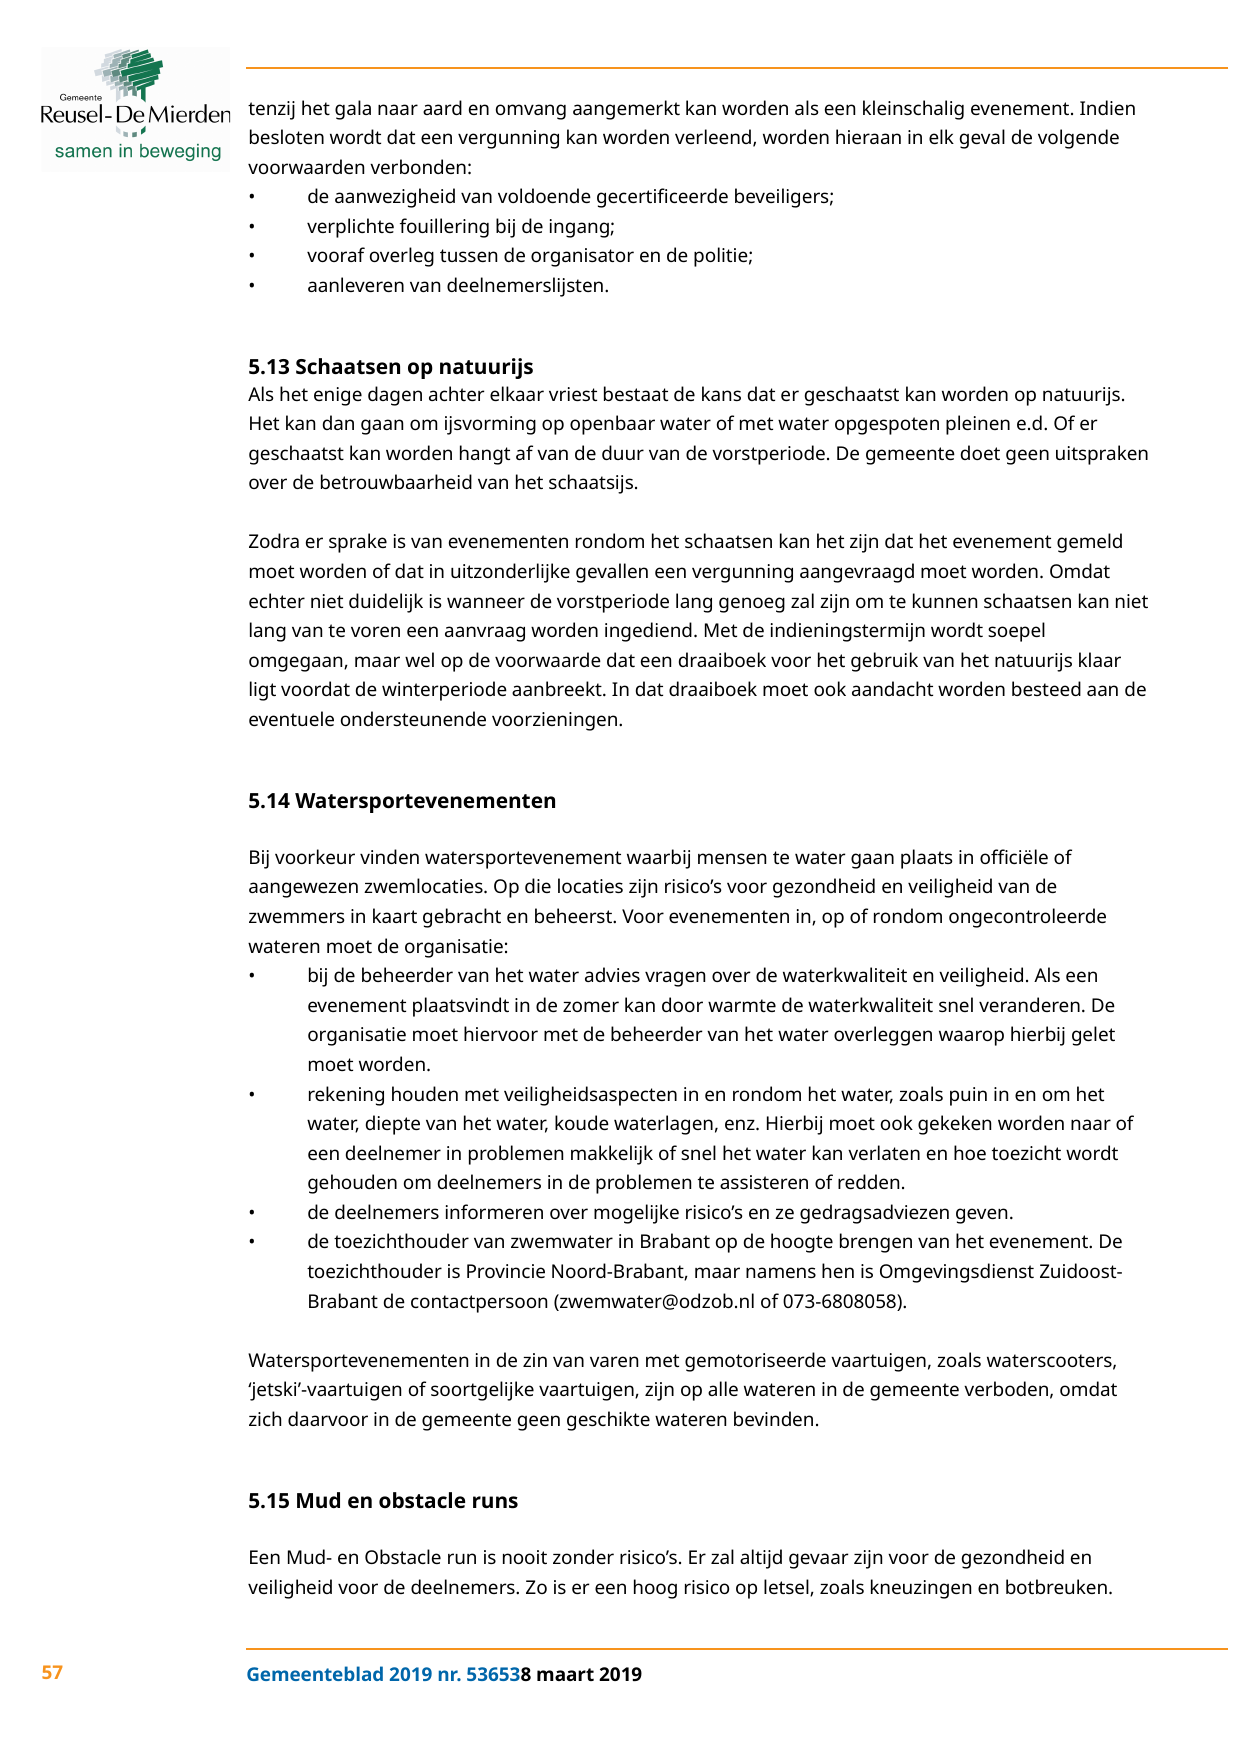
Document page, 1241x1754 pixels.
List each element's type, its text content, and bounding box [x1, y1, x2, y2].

text Bij voorkeur vinden watersportevenement waarbij mensen te water gaan plaats in officiële of aangewezen zwemlocaties. Op die locaties zijn risico’s voor gezondheid en veiligheid van de zwemmers in kaart gebracht en beheerst. Voor evenementen in, op of rondom ongecontroleerde wateren moet de organisatie: [248, 844, 1152, 959]
list de toezichthouder van zwemwater in Brabant op de hoogte brengen van het evenement. De toezichthouder is Provincie Noord-Brabant, maar namens hen is Omgevingsdienst Zuidoost-Brabant de contactpersoon (zwemwater@odzob.nl of 073-6808058). [248, 1229, 1152, 1314]
text Een Mud- en Obstacle run is nooit zonder risico’s. Er zal altijd gevaar zijn voor de gezondheid en veiligheid voor de deelnemers. Zo is er een hoog risico op letsel, zoals kneuzingen en botbreuken. [248, 1544, 1152, 1599]
text 5.13 Schaatsen op natuurijs [248, 352, 1152, 381]
list de deelnemers informeren over mogelijke risico’s en ze gedragsadviezen geven. [248, 1199, 1152, 1225]
list rekening houden met veiligheidsaspecten in en rondom het water, zoals puin in en om het water, diepte van het water, koude waterlagen, enz. Hierbij moet ook gekeken worden naar of een deelnemer in problemen makkelijk of snel het water kan verlaten en hoe toezicht wordt gehouden om deelnemers in de problemen te assisteren of redden. [248, 1081, 1152, 1195]
list bij de beheerder van het water advies vragen over de waterkwaliteit en veiligheid. Als een evenement plaatsvindt in de zomer kan door warmte de waterkwaliteit snel veranderen. De organisatie moet hiervoor met de beheerder van het water overleggen waarop hierbij gelet moet worden. [248, 962, 1152, 1077]
text 5.15 Mud en obstacle runs [248, 1486, 1152, 1515]
text 5.14 Watersportevenementen [248, 786, 1152, 814]
list vooraf overleg tussen de organisator en de politie; [248, 243, 1152, 268]
text tenzij het gala naar aard en omvang aangemerkt kan worden als een kleinschalig evenement. Indien besloten wordt dat een vergunning kan worden verleend, worden hieraan in elk geval de volgende voorwaarden verbonden: [248, 95, 1152, 180]
list aanleveren van deelnemerslijsten. [248, 272, 1152, 298]
text Watersportevenementen in de zin van varen met gemotoriseerde vaartuigen, zoals waterscooters, ‘jetski’-vaartuigen of soortgelijke vaartuigen, zijn op alle wateren in de gemeente verboden, omdat zich daarvoor in de gemeente geen geschikte wateren bevinden. [248, 1347, 1152, 1432]
picture [41, 47, 231, 172]
list verplichte fouillering bij de ingang; [248, 213, 1152, 239]
text Zodra er sprake is van evenementen rondom het schaatsen kan het zijn dat het evenement gemeld moet worden of dat in uitzonderlijke gevallen een vergunning aangevraagd moet worden. Omdat echter niet duidelijk is wanneer de vorstperiode lang genoeg zal zijn om te kunnen schaatsen kan niet lang van te voren een aanvraag worden ingediend. Met de indieningstermijn wordt soepel omgegaan, maar wel op de voorwaarde dat een draaiboek voor het gebruik van het natuurijs klaar ligt voordat de winterperiode aanbreekt. In dat draaiboek moet ook aandacht worden besteed aan de eventuele ondersteunende voorzieningen. [248, 529, 1152, 732]
text Als het enige dagen achter elkaar vriest bestaat de kans dat er geschaatst kan worden op natuurijs. Het kan dan gaan om ijsvorming op openbaar water of met water opgespoten pleinen e.d. Of er geschaatst kan worden hangt af van de duur van de vorstperiode. De gemeente doet geen uitspraken over de betrouwbaarheid van het schaatsijs. [248, 381, 1152, 495]
list de aanwezigheid van voldoende gecertificeerde beveiligers; [248, 183, 1152, 209]
